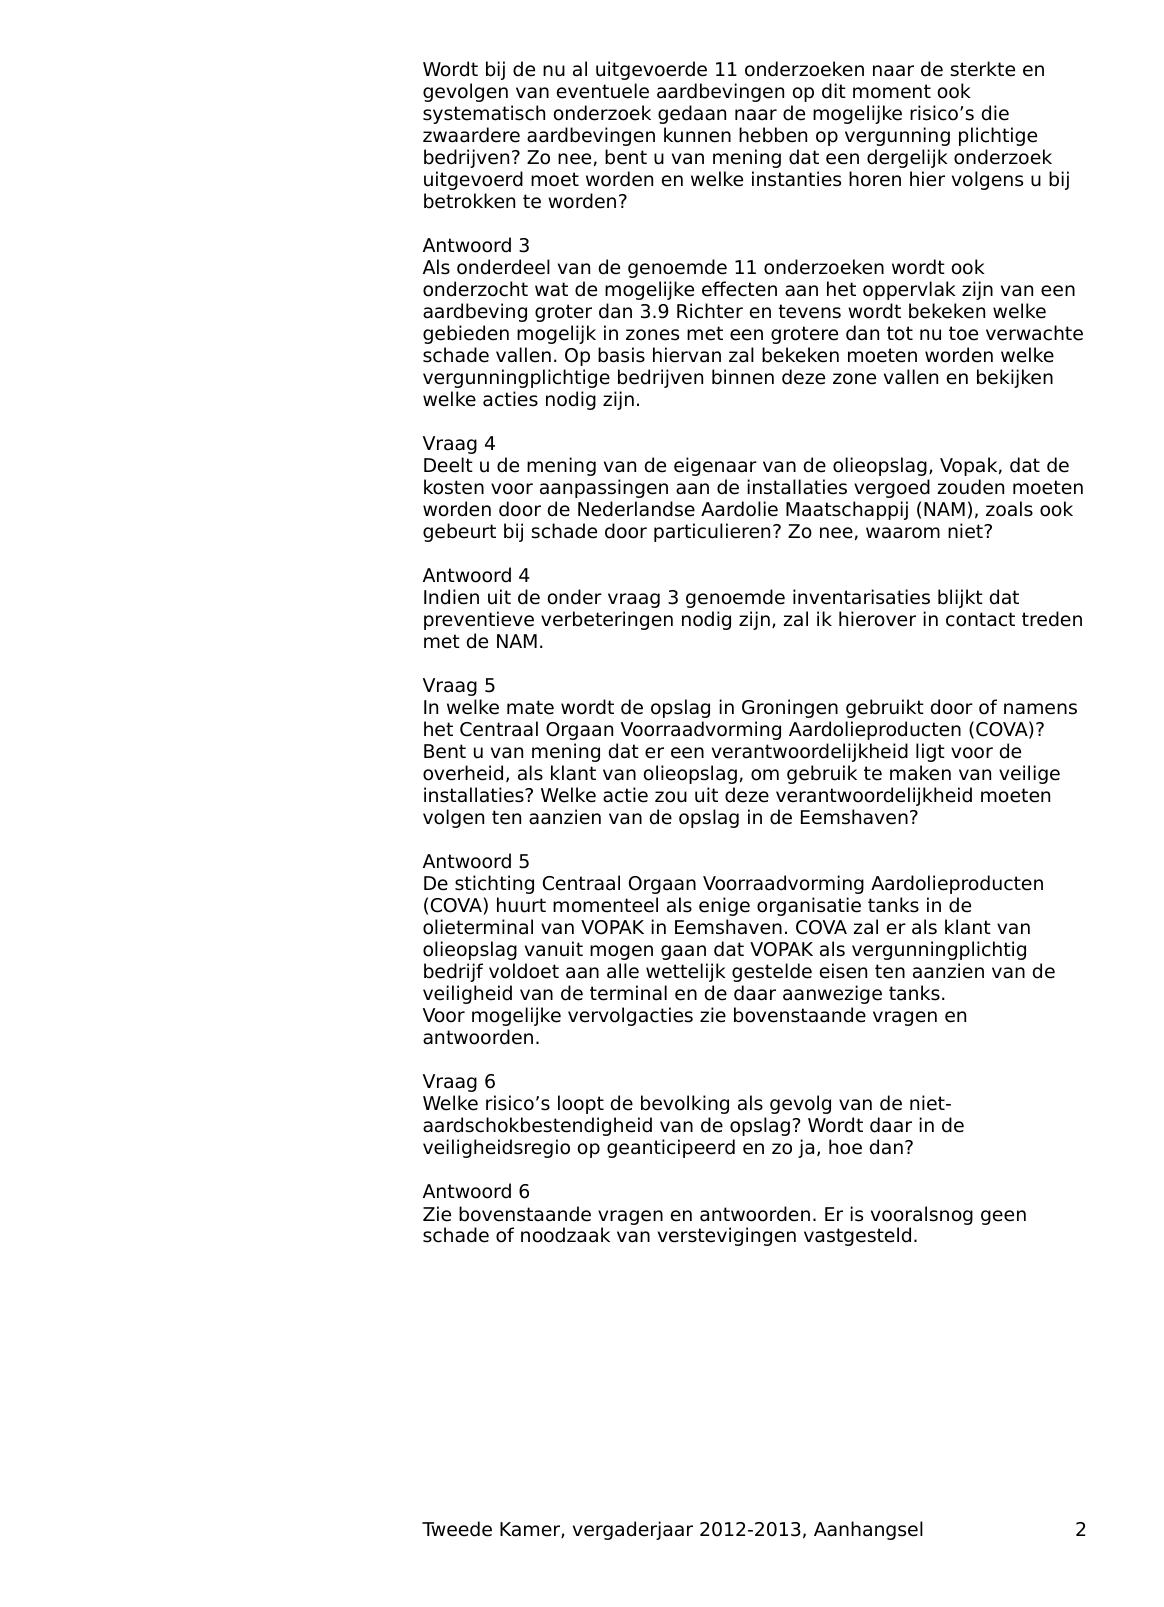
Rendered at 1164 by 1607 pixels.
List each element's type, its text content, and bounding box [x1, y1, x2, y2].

text Als onderdeel van de genoemde 11 onderzoeken wordt ook onderzocht wat de mogelijke effecten aan het oppervlak zijn van een aardbeving groter dan 3.9 Richter en tevens wordt bekeken welke gebieden mogelijk in zones met een grotere dan tot nu toe verwachte schade vallen. Op basis hiervan zal bekeken moeten worden welke vergunningplichtige bedrijven binnen deze zone vallen en bekijken welke acties nodig zijn. [422, 257, 1087, 411]
text Antwoord 4 [422, 565, 1087, 587]
text Zie bovenstaande vragen en antwoorden. Er is vooralsnog geen schade of noodzaak van verstevigingen vastgesteld. [422, 1203, 1087, 1247]
text Welke risico’s loopt de bevolking als gevolg van de niet-aardschokbestendigheid van de opslag? Wordt daar in de veiligheidsregio op geanticipeerd en zo ja, hoe dan? [422, 1093, 1087, 1159]
text Antwoord 5 [422, 851, 1087, 873]
text Vraag 6 [422, 1071, 1087, 1093]
text Deelt u de mening van de eigenaar van de olieopslag, Vopak, dat de kosten voor aanpassingen aan de installaties vergoed zouden moeten worden door de Nederlandse Aardolie Maatschappij (NAM), zoals ook gebeurt bij schade door particulieren? Zo nee, waarom niet? [422, 455, 1087, 543]
text Antwoord 3 [422, 235, 1087, 257]
text Vraag 5 [422, 675, 1087, 697]
text Voor mogelijke vervolgacties zie bovenstaande vragen en antwoorden. [422, 1005, 1087, 1049]
text Wordt bij de nu al uitgevoerde 11 onderzoeken naar de sterkte en gevolgen van eventuele aardbevingen op dit moment ook systematisch onderzoek gedaan naar de mogelijke risico’s die zwaardere aardbevingen kunnen hebben op vergunning plichtige bedrijven? Zo nee, bent u van mening dat een dergelijk onderzoek uitgevoerd moet worden en welke instanties horen hier volgens u bij betrokken te worden? [422, 59, 1087, 213]
text In welke mate wordt de opslag in Groningen gebruikt door of namens het Centraal Orgaan Voorraadvorming Aardolieproducten (COVA)? Bent u van mening dat er een verantwoordelijkheid ligt voor de overheid, als klant van olieopslag, om gebruik te maken van veilige installaties? Welke actie zou uit deze verantwoordelijkheid moeten volgen ten aanzien van de opslag in de Eemshaven? [422, 697, 1087, 829]
text Indien uit de onder vraag 3 genoemde inventarisaties blijkt dat preventieve verbeteringen nodig zijn, zal ik hierover in contact treden met de NAM. [422, 587, 1087, 653]
text Vraag 4 [422, 433, 1087, 455]
text De stichting Centraal Orgaan Voorraadvorming Aardolieproducten (COVA) huurt momenteel als enige organisatie tanks in de olieterminal van VOPAK in Eemshaven. COVA zal er als klant van olieopslag vanuit mogen gaan dat VOPAK als vergunningplichtig bedrijf voldoet aan alle wettelijk gestelde eisen ten aanzien van de veiligheid van de terminal en de daar aanwezige tanks. [422, 873, 1087, 1005]
text Antwoord 6 [422, 1181, 1087, 1203]
